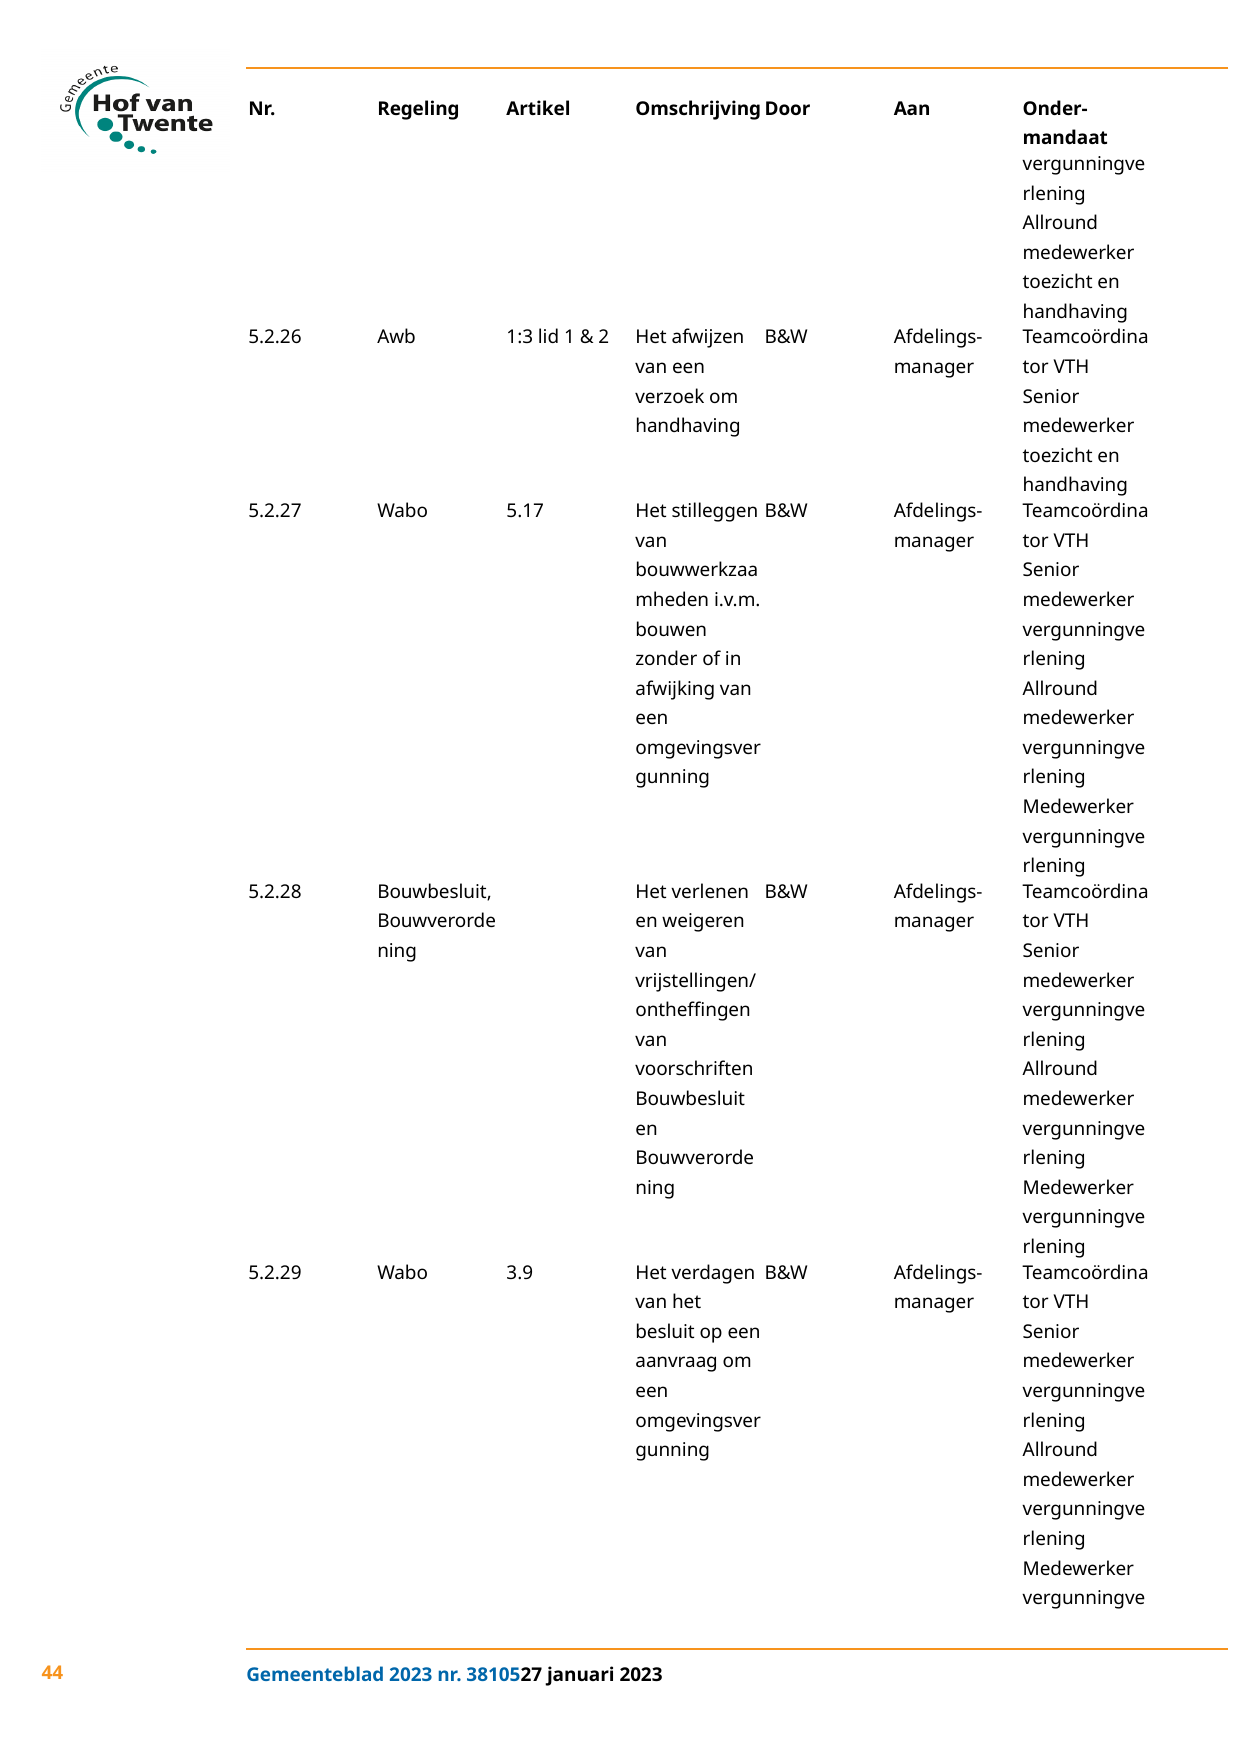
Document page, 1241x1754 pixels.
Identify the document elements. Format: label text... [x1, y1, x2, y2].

table_header Omschrijving [635, 95, 764, 150]
table_cell 5.2.26 [248, 324, 377, 497]
table_cell 3.9 [506, 1259, 635, 1610]
picture [41, 47, 231, 172]
table_cell 5.2.29 [248, 1259, 377, 1610]
table_cell Teamcoördinator VTH Senior medewerker vergunningverlening Allround medewerker vergunningverlening Medewerker vergunningverlening [1023, 878, 1152, 1259]
table_cell [506, 878, 635, 1259]
table_header Onder-mandaat [1023, 95, 1152, 150]
table_cell 5.2.28 [248, 878, 377, 1259]
table_cell [894, 150, 1022, 324]
table_cell B&W [764, 498, 893, 878]
table_cell Afdelings-manager [894, 1259, 1022, 1610]
table_cell Wabo [377, 1259, 506, 1610]
table_cell Wabo [377, 498, 506, 878]
table_cell Afdelings-manager [894, 324, 1022, 497]
table_cell B&W [764, 878, 893, 1259]
table_cell [635, 150, 764, 324]
table_cell B&W [764, 1259, 893, 1610]
table_cell Afdelings-manager [894, 498, 1022, 878]
table_cell B&W [764, 324, 893, 497]
table_cell Afdelings-manager [894, 878, 1022, 1259]
table_header Artikel [506, 95, 635, 150]
table_cell [248, 150, 377, 324]
table_cell Bouwbesluit, Bouwverordening [377, 878, 506, 1259]
table_cell Het verlenen en weigeren van vrijstellingen/ ontheffingen van voorschriften Bouwbesluit en Bouwverordening [635, 878, 764, 1259]
table_cell Teamcoördinator VTH Senior medewerker vergunningverlening Allround medewerker vergunningverlening Medewerker vergunningve [1023, 1259, 1152, 1610]
table_cell 5.17 [506, 498, 635, 878]
table_cell 5.2.27 [248, 498, 377, 878]
table_cell Teamcoördinator VTH Senior medewerker vergunningverlening Allround medewerker vergunningverlening Medewerker vergunningverlening [1023, 498, 1152, 878]
table_cell [377, 150, 506, 324]
table_cell [506, 150, 635, 324]
table_cell Teamcoördinator VTH Senior medewerker toezicht en handhaving [1023, 324, 1152, 497]
table_header Regeling [377, 95, 506, 150]
table_cell Awb [377, 324, 506, 497]
table_header Aan [894, 95, 1022, 150]
table_cell Het verdagen van het besluit op een aanvraag om een omgevingsvergunning [635, 1259, 764, 1610]
table_cell [764, 150, 893, 324]
table_cell 1:3 lid 1 & 2 [506, 324, 635, 497]
table_cell Het stilleggen van bouwwerkzaamheden i.v.m. bouwen zonder of in afwijking van een omgevingsvergunning [635, 498, 764, 878]
table_header Door [764, 95, 893, 150]
table_header Nr. [248, 95, 377, 150]
table_cell Het afwijzen van een verzoek om handhaving [635, 324, 764, 497]
table_cell vergunningverlening Allround medewerker toezicht en handhaving [1023, 150, 1152, 324]
